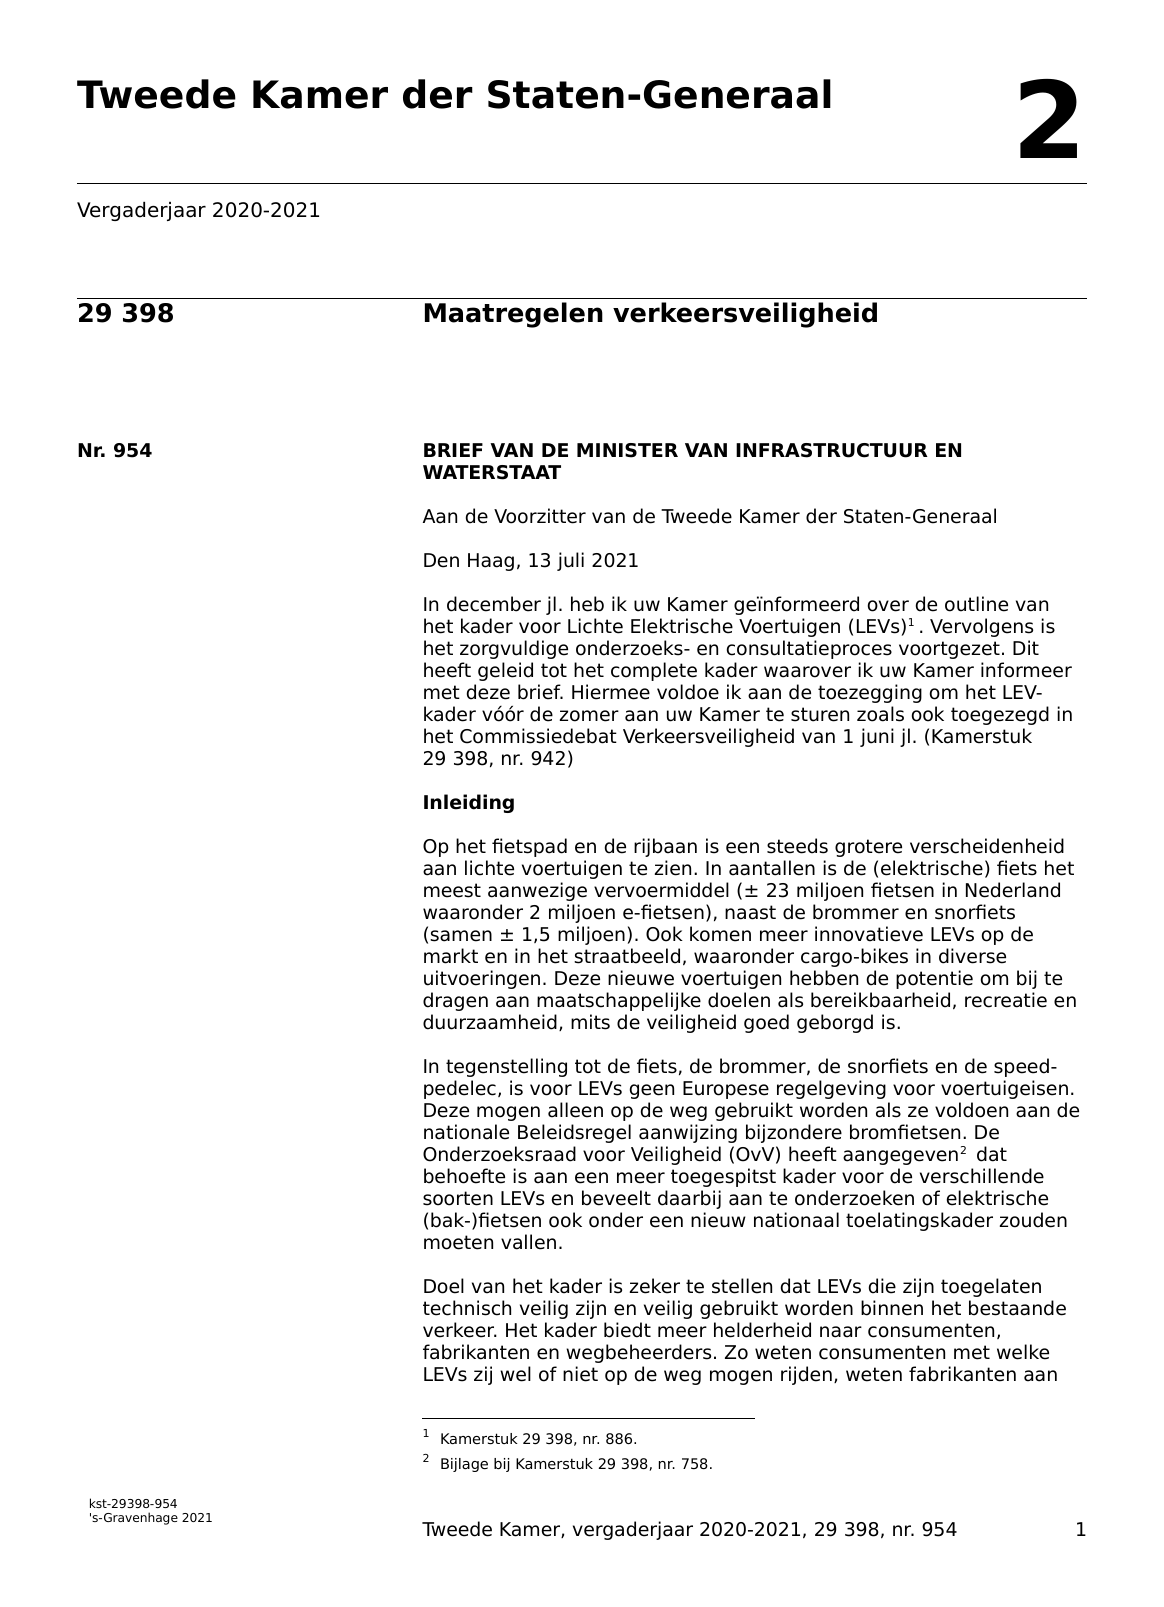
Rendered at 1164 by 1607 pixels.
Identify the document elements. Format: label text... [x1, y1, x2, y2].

text In december jl. heb ik uw Kamer geïnformeerd over de outline van het kader voor Lichte Elektrische Voertuigen (LEVs). Vervolgens is het zorgvuldige onderzoeks- en consultatieproces voortgezet. Dit heeft geleid tot het complete kader waarover ik uw Kamer informeer met deze brief. Hiermee voldoe ik aan de toezegging om het LEV-kader vóór de zomer aan uw Kamer te sturen zoals ook toegezegd in het Commissiedebat Verkeersveiligheid van 1 juni jl. (Kamerstuk 29 398, nr. 942) [422, 594, 1087, 770]
text 's-Gravenhage 2021 [88, 1511, 323, 1525]
subtitle 29 398 Maatregelen verkeersveiligheid [77, 299, 1087, 329]
text Doel van het kader is zeker te stellen dat LEVs die zijn toegelaten technisch veilig zijn en veilig gebruikt worden binnen het bestaande verkeer. Het kader biedt meer helderheid naar consumenten, fabrikanten en wegbeheerders. Zo weten consumenten met welke LEVs zij wel of niet op de weg mogen rijden, weten fabrikanten aan [422, 1276, 1087, 1386]
table_header Tweede Kamer der Staten-Generaal [77, 59, 886, 183]
text In tegenstelling tot de fiets, de brommer, de snorfiets en de speed-pedelec, is voor LEVs geen Europese regelgeving voor voertuigeisen. Deze mogen alleen op de weg gebruikt worden als ze voldoen aan de nationale Beleidsregel aanwijzing bijzondere bromfietsen. De Onderzoeksraad voor Veiligheid (OvV) heeft aangegeven dat behoefte is aan een meer toegespitst kader voor de verschillende soorten LEVs en beveelt daarbij aan te onderzoeken of elektrische (bak-)fietsen ook onder een nieuw nationaal toelatingskader zouden moeten vallen. [422, 1056, 1087, 1254]
text Den Haag, 13 juli 2021 [422, 550, 1087, 572]
table_cell Vergaderjaar 2020-2021 [77, 184, 1087, 298]
text Bijlage bij Kamerstuk 29 398, nr. 758. [422, 1452, 1087, 1474]
text kst-29398-954 [88, 1497, 323, 1511]
subtitle Nr. 954 BRIEF VAN DE MINISTER VAN INFRASTRUCTUUR EN WATERSTAAT [77, 440, 1087, 484]
text Aan de Voorzitter van de Tweede Kamer der Staten-Generaal [422, 506, 1087, 528]
table_header 2 [886, 59, 1087, 183]
text Kamerstuk 29 398, nr. 886. [422, 1427, 1087, 1449]
text Op het fietspad en de rijbaan is een steeds grotere verscheidenheid aan lichte voertuigen te zien. In aantallen is de (elektrische) fiets het meest aanwezige vervoermiddel (± 23 miljoen fietsen in Nederland waaronder 2 miljoen e-fietsen), naast de brommer en snorfiets (samen ± 1,5 miljoen). Ook komen meer innovatieve LEVs op de markt en in het straatbeeld, waaronder cargo-bikes in diverse uitvoeringen. Deze nieuwe voertuigen hebben de potentie om bij te dragen aan maatschappelijke doelen als bereikbaarheid, recreatie en duurzaamheid, mits de veiligheid goed geborgd is. [422, 836, 1087, 1034]
subtitle Inleiding [422, 792, 1087, 814]
